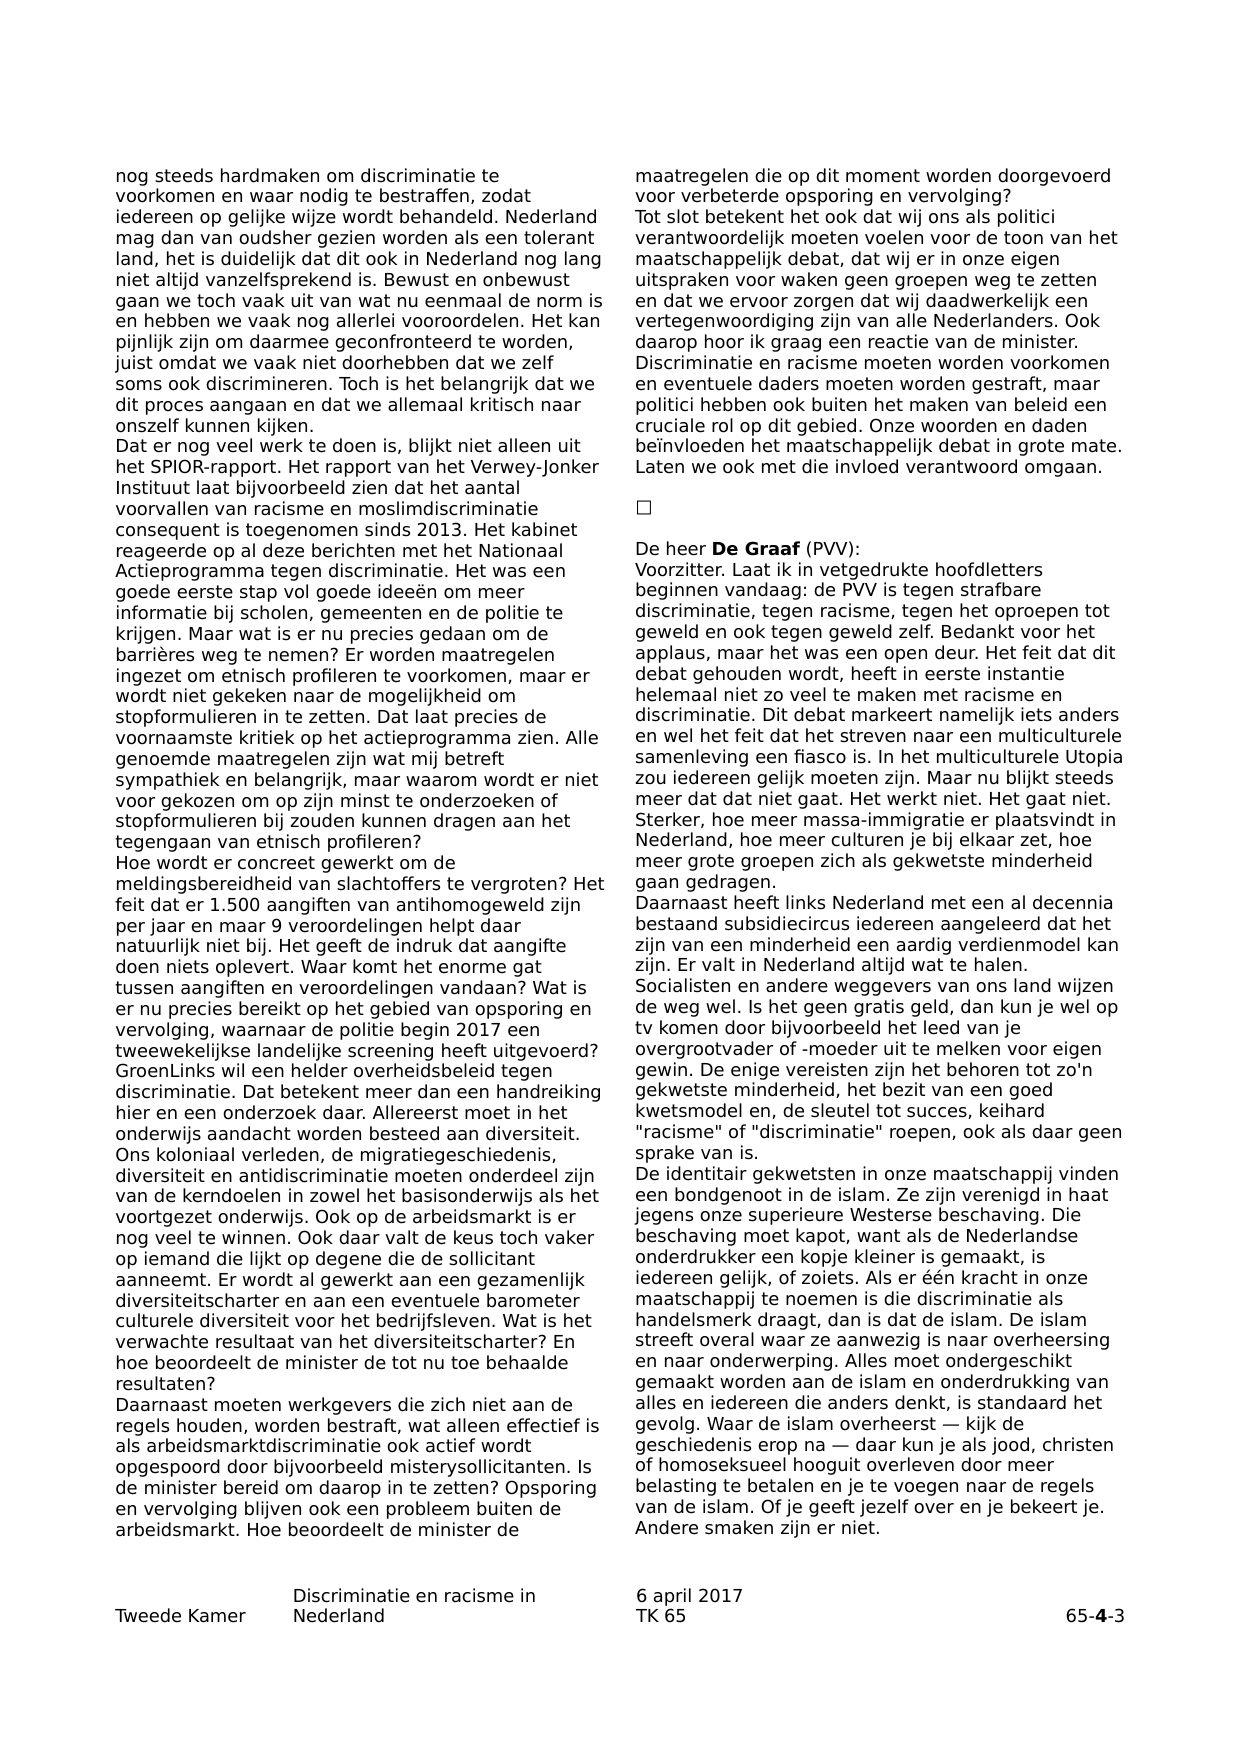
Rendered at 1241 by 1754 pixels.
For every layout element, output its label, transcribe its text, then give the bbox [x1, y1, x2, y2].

text Discriminatie en racisme moeten worden voorkomen en eventuele daders moeten worden gestraft, maar politici hebben ook buiten het maken van beleid een cruciale rol op dit gebied. Onze woorden en daden beïnvloeden het maatschappelijk debat in grote mate. Laten we ook met die invloed verantwoord omgaan. [635, 353, 1125, 478]
text Voorzitter. Laat ik in vetgedrukte hoofdletters beginnen vandaag: de PVV is tegen strafbare discriminatie, tegen racisme, tegen het oproepen tot geweld en ook tegen geweld zelf. Bedankt voor het applaus, maar het was een open deur. Het feit dat dit debat gehouden wordt, heeft in eerste instantie helemaal niet zo veel te maken met racisme en discriminatie. Dit debat markeert namelijk iets anders en wel het feit dat het streven naar een multiculturele samenleving een fiasco is. In het multiculturele Utopia zou iedereen gelijk moeten zijn. Maar nu blijkt steeds meer dat dat niet gaat. Het werkt niet. Het gaat niet. Sterker, hoe meer massa-immigratie er plaatsvindt in Nederland, hoe meer culturen je bij elkaar zet, hoe meer grote groepen zich als gekwetste minderheid gaan gedragen. [635, 559, 1125, 893]
text nog steeds hardmaken om discriminatie te voorkomen en waar nodig te bestraffen, zodat iedereen op gelijke wijze wordt behandeld. Nederland mag dan van oudsher gezien worden als een tolerant land, het is duidelijk dat dit ook in Nederland nog lang niet altijd vanzelfsprekend is. Bewust en onbewust gaan we toch vaak uit van wat nu eenmaal de norm is en hebben we vaak nog allerlei vooroordelen. Het kan pijnlijk zijn om daarmee geconfronteerd te worden, juist omdat we vaak niet doorhebben dat we zelf soms ook discrimineren. Toch is het belangrijk dat we dit proces aangaan en dat we allemaal kritisch naar onszelf kunnen kijken. [115, 165, 605, 436]
text Daarnaast moeten werkgevers die zich niet aan de regels houden, worden bestraft, wat alleen effectief is als arbeidsmarktdiscriminatie ook actief wordt opgespoord door bijvoorbeeld misterysollicitanten. Is de minister bereid om daarop in te zetten? Opsporing en vervolging blijven ook een probleem buiten de arbeidsmarkt. Hoe beoordeelt de minister de [115, 1394, 605, 1540]
text Daarnaast heeft links Nederland met een al decennia bestaand subsidiecircus iedereen aangeleerd dat het zijn van een minderheid een aardig verdienmodel kan zijn. Er valt in Nederland altijd wat te halen. Socialisten en andere weggevers van ons land wijzen de weg wel. Is het geen gratis geld, dan kun je wel op tv komen door bijvoorbeeld het leed van je overgrootvader of -moeder uit te melken voor eigen gewin. De enige vereisten zijn het behoren tot zo'n gekwetste minderheid, het bezit van een goed kwetsmodel en, de sleutel tot succes, keihard "racisme" of "discriminatie" roepen, ook als daar geen sprake van is. [635, 893, 1125, 1163]
text De identitair gekwetsten in onze maatschappij vinden een bondgenoot in de islam. Ze zijn verenigd in haat jegens onze superieure Westerse beschaving. Die beschaving moet kapot, want als de Nederlandse onderdrukker een kopje kleiner is gemaakt, is iedereen gelijk, of zoiets. Als er één kracht in onze maatschappij te noemen is die discriminatie als handelsmerk draagt, dan is dat de islam. De islam streeft overal waar ze aanwezig is naar overheersing en naar onderwerping. Alles moet ondergeschikt gemaakt worden aan de islam en onderdrukking van alles en iedereen die anders denkt, is standaard het gevolg. Waar de islam overheerst — kijk de geschiedenis erop na — daar kun je als jood, christen of homoseksueel hooguit overleven door meer belasting te betalen en je te voegen naar de regels van de islam. Of je geeft jezelf over en je bekeert je. Andere smaken zijn er niet. [635, 1163, 1125, 1538]
text Tot slot betekent het ook dat wij ons als politici verantwoordelijk moeten voelen voor de toon van het maatschappelijk debat, dat wij er in onze eigen uitspraken voor waken geen groepen weg te zetten en dat we ervoor zorgen dat wij daadwerkelijk een vertegenwoordiging zijn van alle Nederlanders. Ook daarop hoor ik graag een reactie van de minister. [635, 207, 1125, 353]
text maatregelen die op dit moment worden doorgevoerd voor verbeterde opsporing en vervolging? [635, 165, 1125, 207]
text GroenLinks wil een helder overheidsbeleid tegen discriminatie. Dat betekent meer dan een handreiking hier en een onderzoek daar. Allereerst moet in het onderwijs aandacht worden besteed aan diversiteit. Ons koloniaal verleden, de migratiegeschiedenis, diversiteit en antidiscriminatie moeten onderdeel zijn van de kerndoelen in zowel het basisonderwijs als het voortgezet onderwijs. Ook op de arbeidsmarkt is er nog veel te winnen. Ook daar valt de keus toch vaker op iemand die lijkt op degene die de sollicitant aanneemt. Er wordt al gewerkt aan een gezamenlijk diversiteitscharter en aan een eventuele barometer culturele diversiteit voor het bedrijfsleven. Wat is het verwachte resultaat van het diversiteitscharter? En hoe beoordeelt de minister de tot nu toe behaalde resultaten? [115, 1061, 605, 1394]
text De heer De Graaf (PVV): [635, 538, 1125, 559]
text ⬜ [635, 498, 1125, 518]
text Hoe wordt er concreet gewerkt om de meldingsbereidheid van slachtoffers te vergroten? Het feit dat er 1.500 aangiften van antihomogeweld zijn per jaar en maar 9 veroordelingen helpt daar natuurlijk niet bij. Het geeft de indruk dat aangifte doen niets oplevert. Waar komt het enorme gat tussen aangiften en veroordelingen vandaan? Wat is er nu precies bereikt op het gebied van opsporing en vervolging, waarnaar de politie begin 2017 een tweewekelijkse landelijke screening heeft uitgevoerd? [115, 853, 605, 1061]
text Dat er nog veel werk te doen is, blijkt niet alleen uit het SPIOR-rapport. Het rapport van het Verwey-Jonker Instituut laat bijvoorbeeld zien dat het aantal voorvallen van racisme en moslimdiscriminatie consequent is toegenomen sinds 2013. Het kabinet reageerde op al deze berichten met het Nationaal Actieprogramma tegen discriminatie. Het was een goede eerste stap vol goede ideeën om meer informatie bij scholen, gemeenten en de politie te krijgen. Maar wat is er nu precies gedaan om de barrières weg te nemen? Er worden maatregelen ingezet om etnisch profileren te voorkomen, maar er wordt niet gekeken naar de mogelijkheid om stopformulieren in te zetten. Dat laat precies de voornaamste kritiek op het actieprogramma zien. Alle genoemde maatregelen zijn wat mij betreft sympathiek en belangrijk, maar waarom wordt er niet voor gekozen om op zijn minst te onderzoeken of stopformulieren bij zouden kunnen dragen aan het tegengaan van etnisch profileren? [115, 436, 605, 853]
